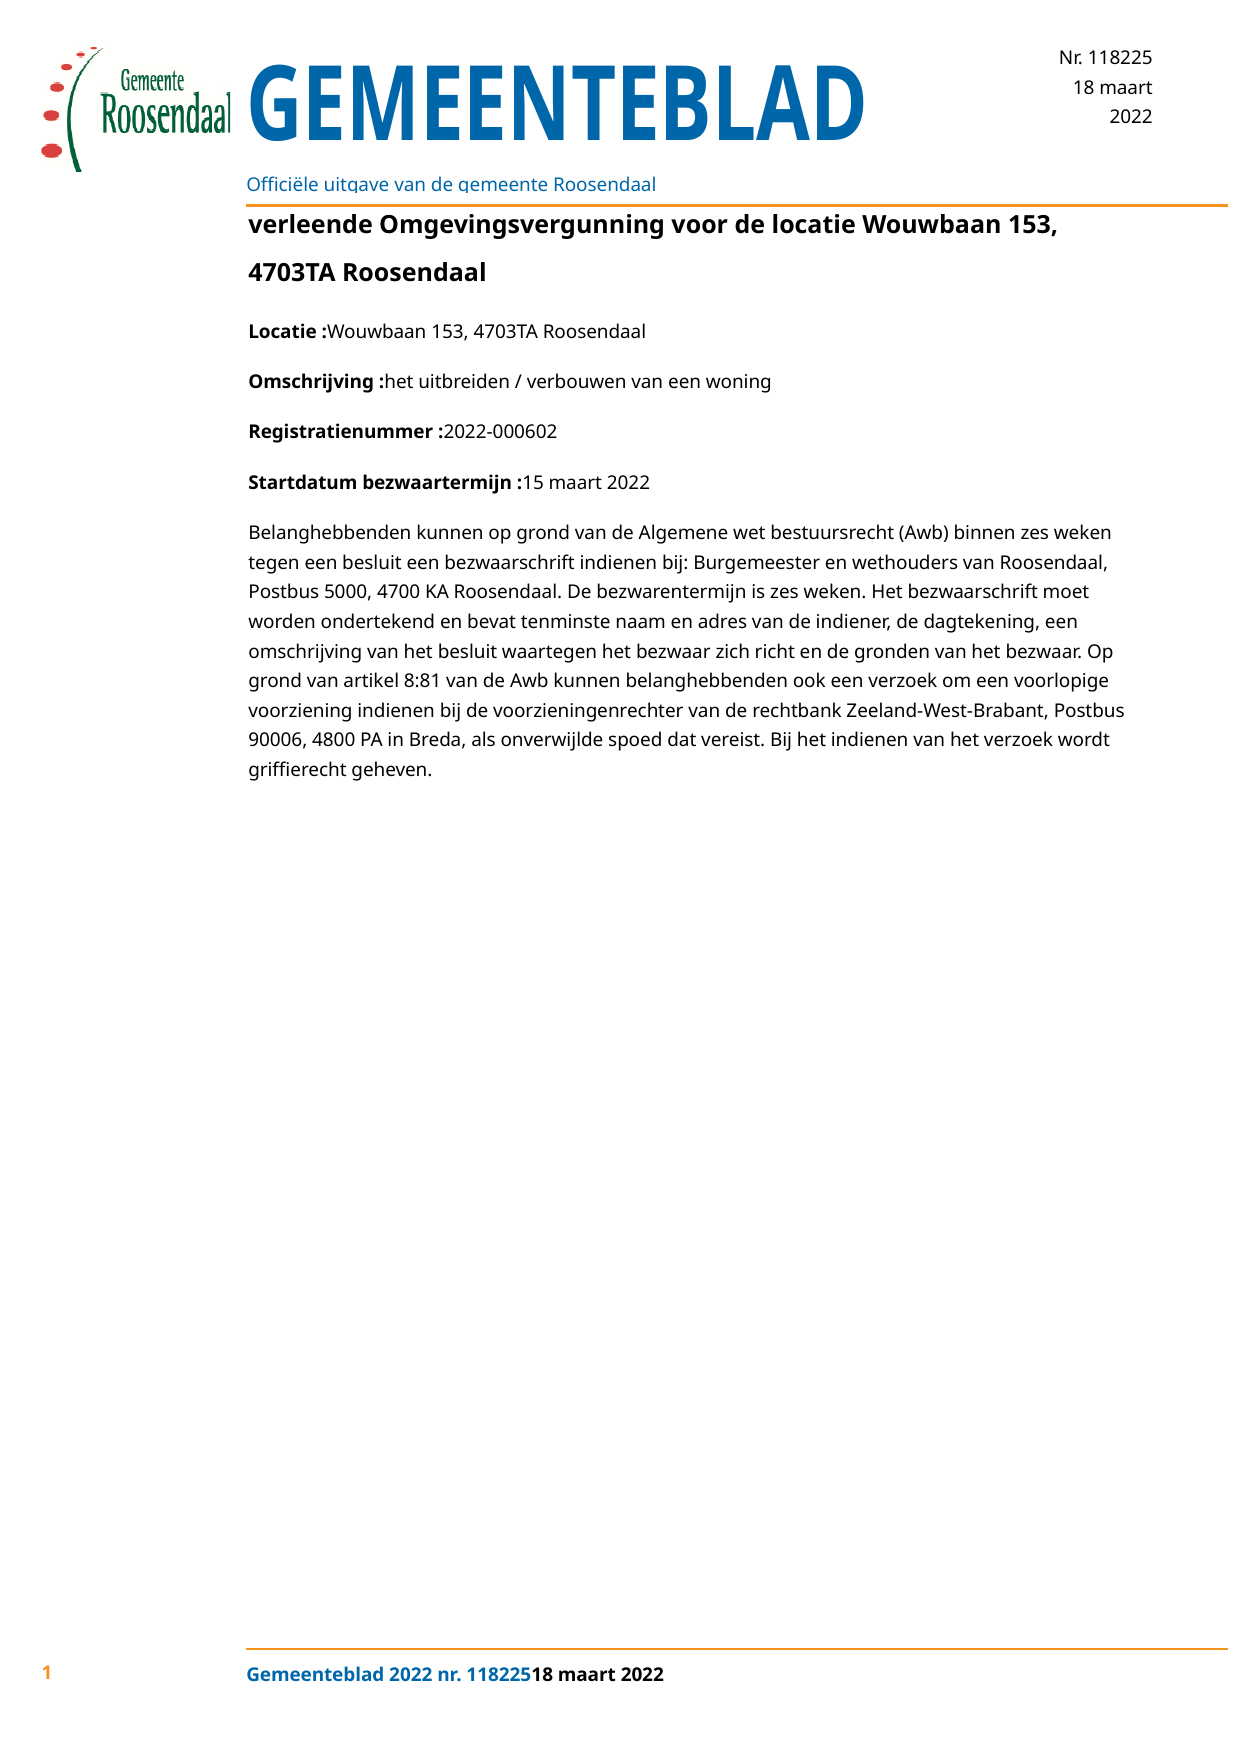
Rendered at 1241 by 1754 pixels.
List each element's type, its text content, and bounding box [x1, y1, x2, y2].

text Registratienummer :2022-000602 [248, 419, 1152, 444]
text Belanghebbenden kunnen op grond van de Algemene wet bestuursrecht (Awb) binnen zes weken tegen een besluit een bezwaarschrift indienen bij: Burgemeester en wethouders van Roosendaal, Postbus 5000, 4700 KA Roosendaal. De bezwarentermijn is zes weken. Het bezwaarschrift moet worden ondertekend en bevat tenminste naam en adres van de indiener, de dagtekening, een omschrijving van het besluit waartegen het bezwaar zich richt en de gronden van het bezwaar. Op grond van artikel 8:81 van de Awb kunnen belanghebbenden ook een verzoek om een voorlopige voorziening indienen bij de voorzieningenrechter van de rechtbank Zeeland-West-Brabant, Postbus 90006, 4800 PA in Breda, als onverwijlde spoed dat vereist. Bij het indienen van het verzoek wordt griffierecht geheven. [248, 519, 1152, 782]
picture [41, 47, 231, 172]
text Startdatum bezwaartermijn :15 maart 2022 [248, 469, 1152, 495]
text Omschrijving :het uitbreiden / verbouwen van een woning [248, 368, 1152, 394]
text Locatie :Wouwbaan 153, 4703TA Roosendaal [248, 318, 1152, 344]
text verleende Omgevingsvergunning voor de locatie Wouwbaan 153, 4703TA Roosendaal [248, 207, 1152, 288]
